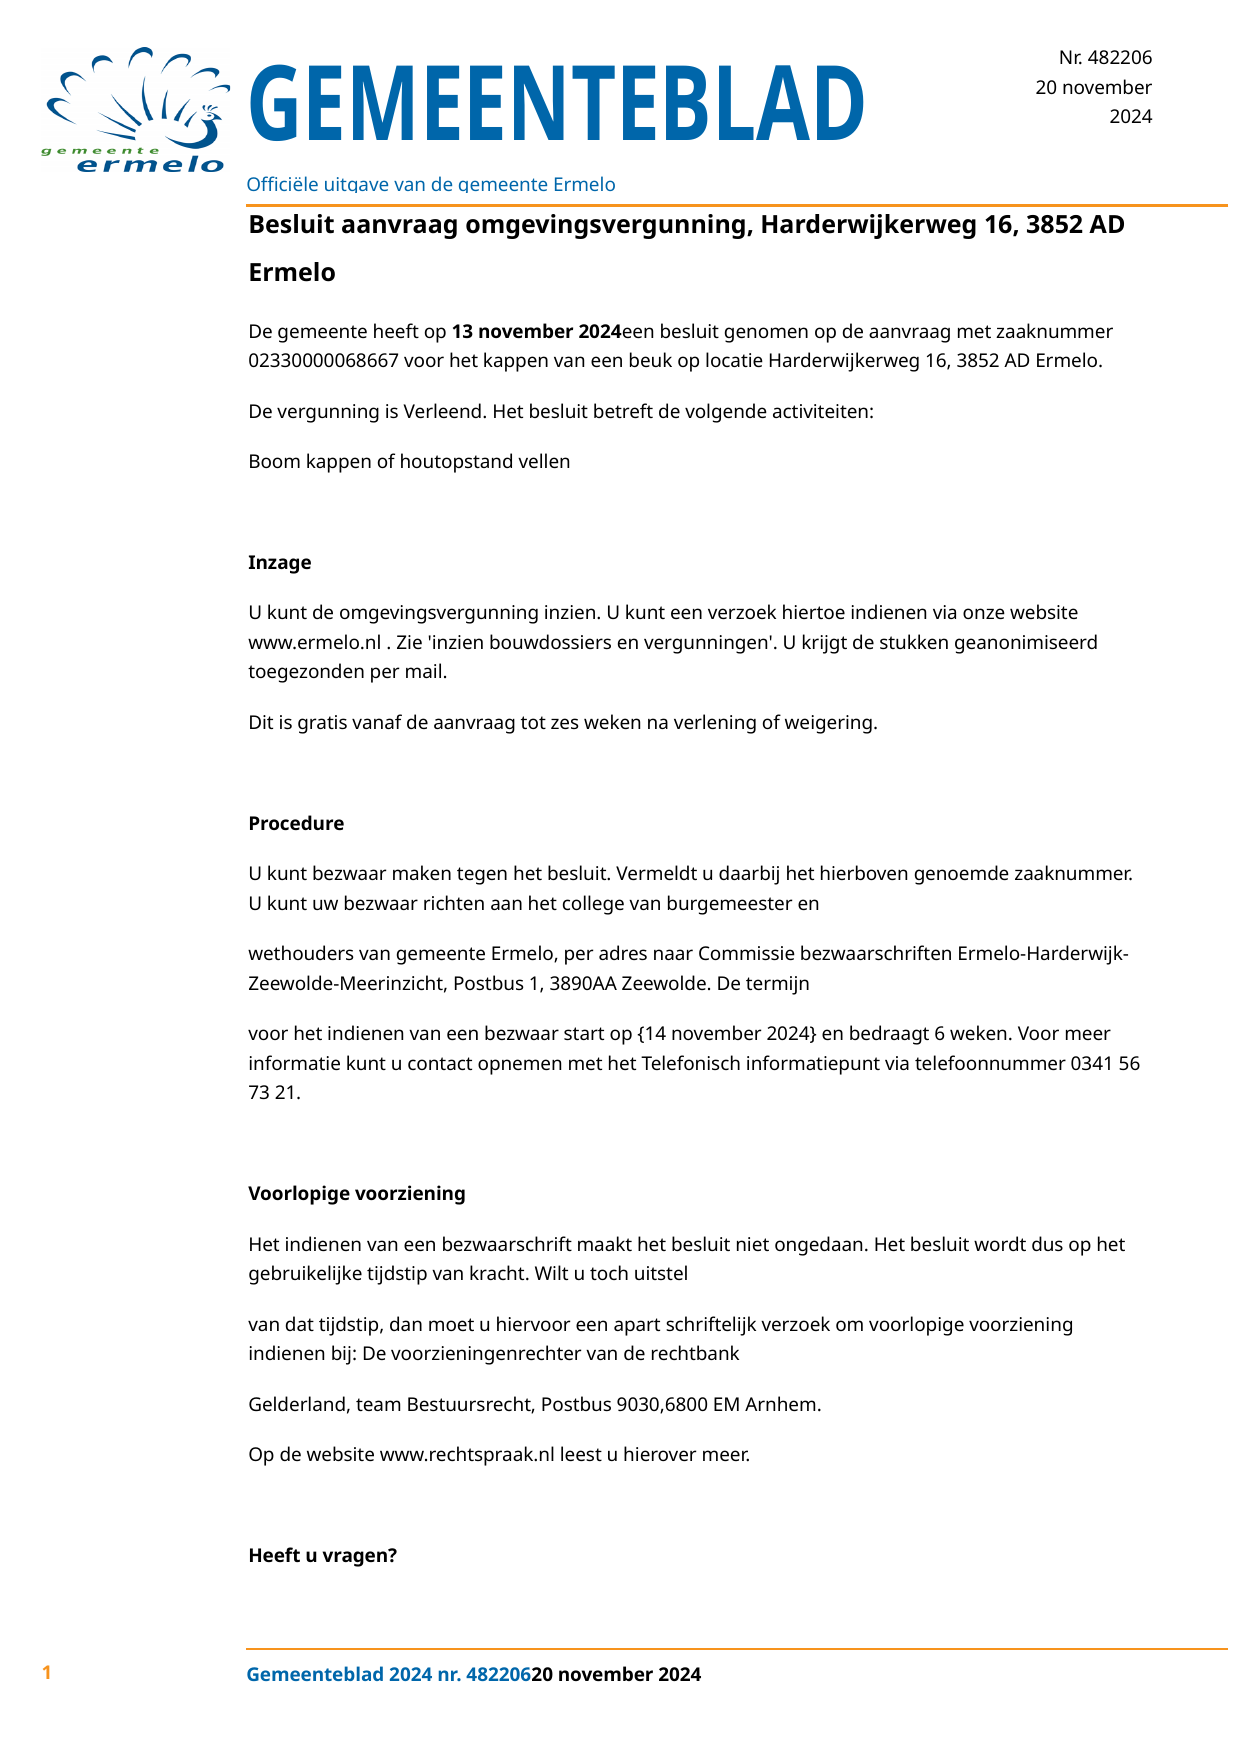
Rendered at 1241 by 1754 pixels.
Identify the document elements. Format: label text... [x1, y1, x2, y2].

text Procedure [248, 810, 1152, 836]
picture [41, 47, 231, 172]
text Het indienen van een bezwaarschrift maakt het besluit niet ongedaan. Het besluit wordt dus op het gebruikelijke tijdstip van kracht. Wilt u toch uitstel [248, 1231, 1152, 1286]
text Op de website www.rechtspraak.nl leest u hierover meer. [248, 1441, 1152, 1467]
text van dat tijdstip, dan moet u hiervoor een apart schriftelijk verzoek om voorlopige voorziening indienen bij: De voorzieningenrechter van de rechtbank [248, 1311, 1152, 1366]
text De vergunning is Verleend. Het besluit betreft de volgende activiteiten: [248, 398, 1152, 424]
text Dit is gratis vanaf de aanvraag tot zes weken na verlening of weigering. [248, 709, 1152, 735]
text Voorlopige voorziening [248, 1180, 1152, 1206]
text Inzage [248, 549, 1152, 575]
text voor het indienen van een bezwaar start op {14 november 2024} en bedraagt 6 weken. Voor meer informatie kunt u contact opnemen met het Telefonisch informatiepunt via telefoonnummer 0341 56 73 21. [248, 1020, 1152, 1105]
text U kunt bezwaar maken tegen het besluit. Vermeldt u daarbij het hierboven genoemde zaaknummer. U kunt uw bezwaar richten aan het college van burgemeester en [248, 860, 1152, 916]
text wethouders van gemeente Ermelo, per adres naar Commissie bezwaarschriften Ermelo-Harderwijk-Zeewolde-Meerinzicht, Postbus 1, 3890AA Zeewolde. De termijn [248, 940, 1152, 996]
text U kunt de omgevingsvergunning inzien. U kunt een verzoek hiertoe indienen via onze website www.ermelo.nl . Zie 'inzien bouwdossiers en vergunningen'. U krijgt de stukken geanonimiseerd toegezonden per mail. [248, 599, 1152, 684]
text Boom kappen of houtopstand vellen [248, 448, 1152, 474]
text Heeft u vragen? [248, 1542, 1152, 1568]
text De gemeente heeft op 13 november 2024een besluit genomen op de aanvraag met zaaknummer 02330000068667 voor het kappen van een beuk op locatie Harderwijkerweg 16, 3852 AD Ermelo. [248, 318, 1152, 373]
text Besluit aanvraag omgevingsvergunning, Harderwijkerweg 16, 3852 AD Ermelo [248, 207, 1152, 288]
text Gelderland, team Bestuursrecht, Postbus 9030,6800 EM Arnhem. [248, 1391, 1152, 1417]
